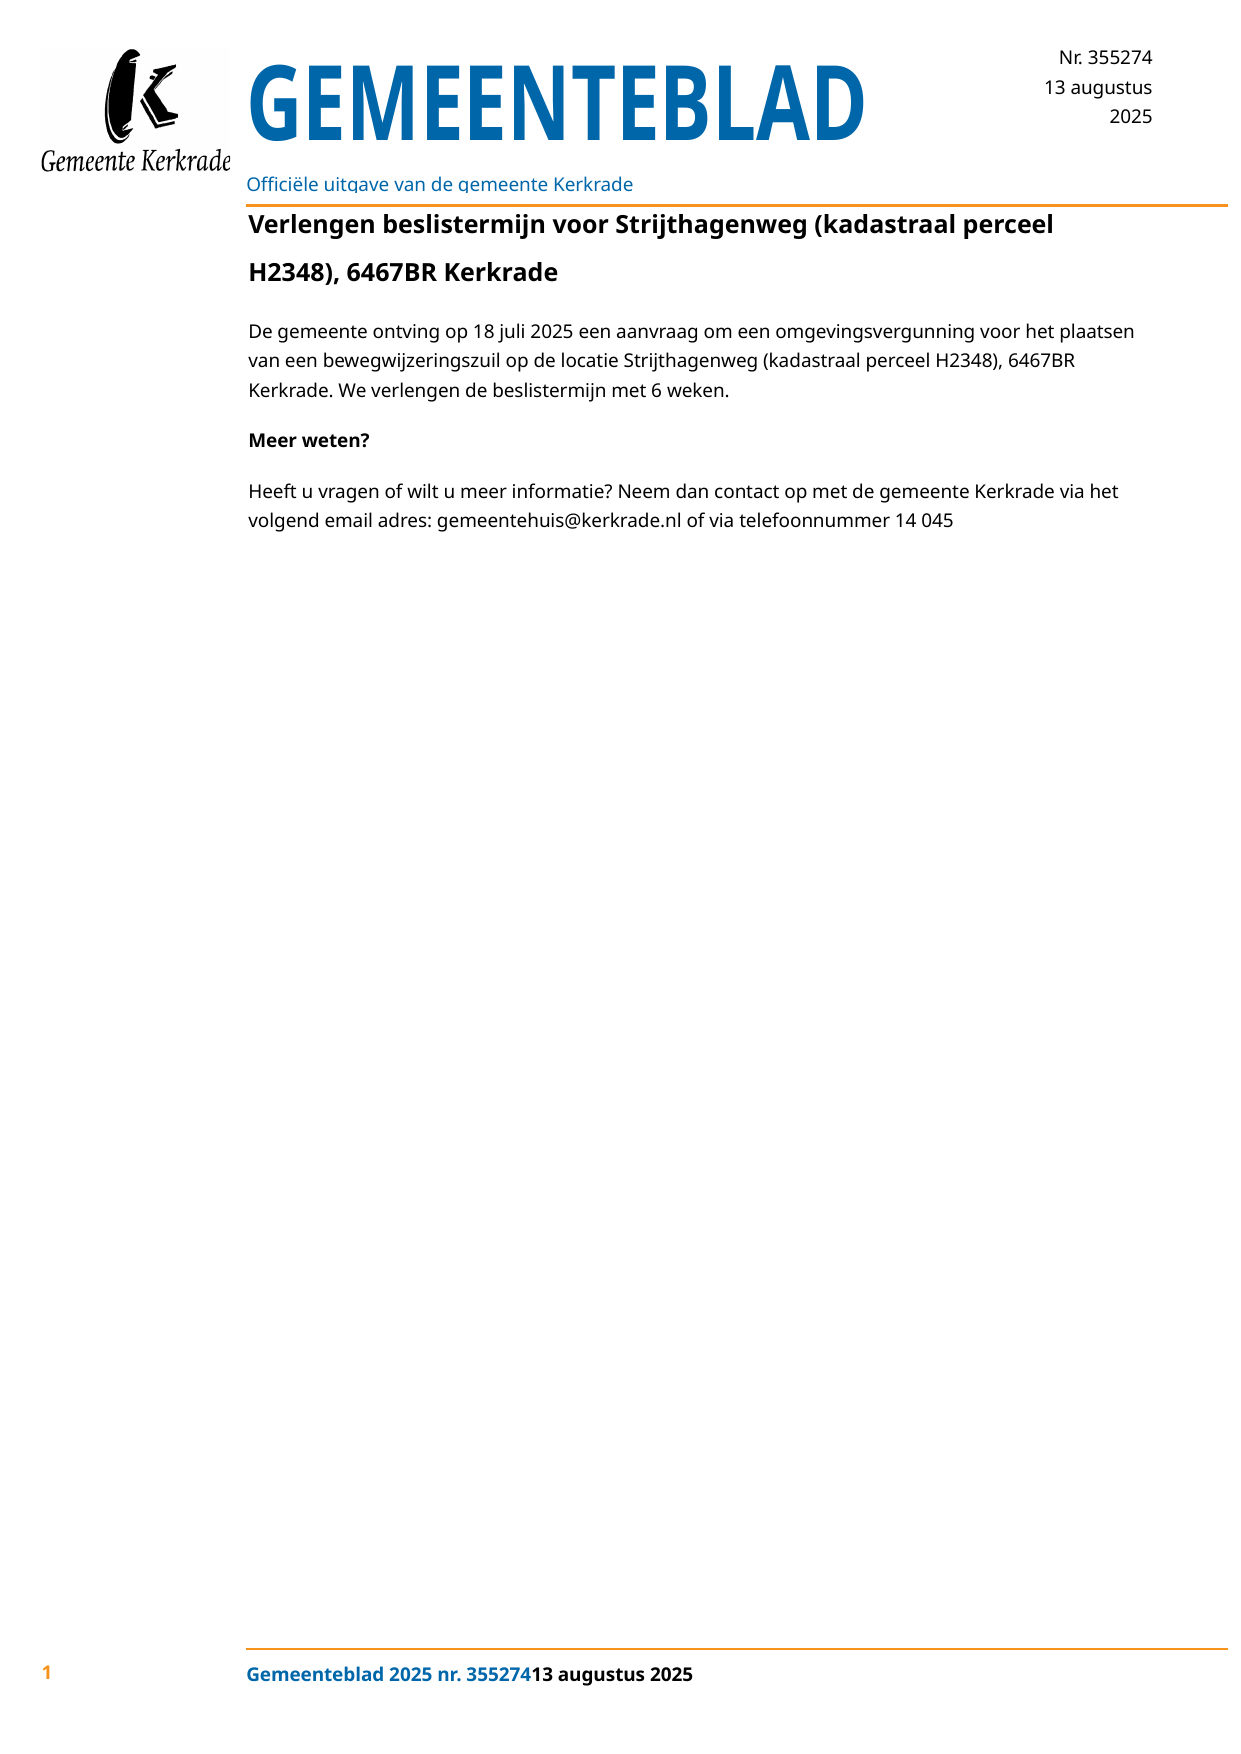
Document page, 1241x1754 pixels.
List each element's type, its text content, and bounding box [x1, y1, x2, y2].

text Meer weten? [248, 427, 1152, 453]
picture [41, 47, 231, 172]
text Heeft u vragen of wilt u meer informatie? Neem dan contact op met de gemeente Kerkrade via het volgend email adres: gemeentehuis@kerkrade.nl of via telefoonnummer 14 045 [248, 478, 1152, 533]
text De gemeente ontving op 18 juli 2025 een aanvraag om een omgevingsvergunning voor het plaatsen van een bewegwijzeringszuil op de locatie Strijthagenweg (kadastraal perceel H2348), 6467BR Kerkrade. We verlengen de beslistermijn met 6 weken. [248, 318, 1152, 403]
text Verlengen beslistermijn voor Strijthagenweg (kadastraal perceel H2348), 6467BR Kerkrade [248, 207, 1152, 288]
